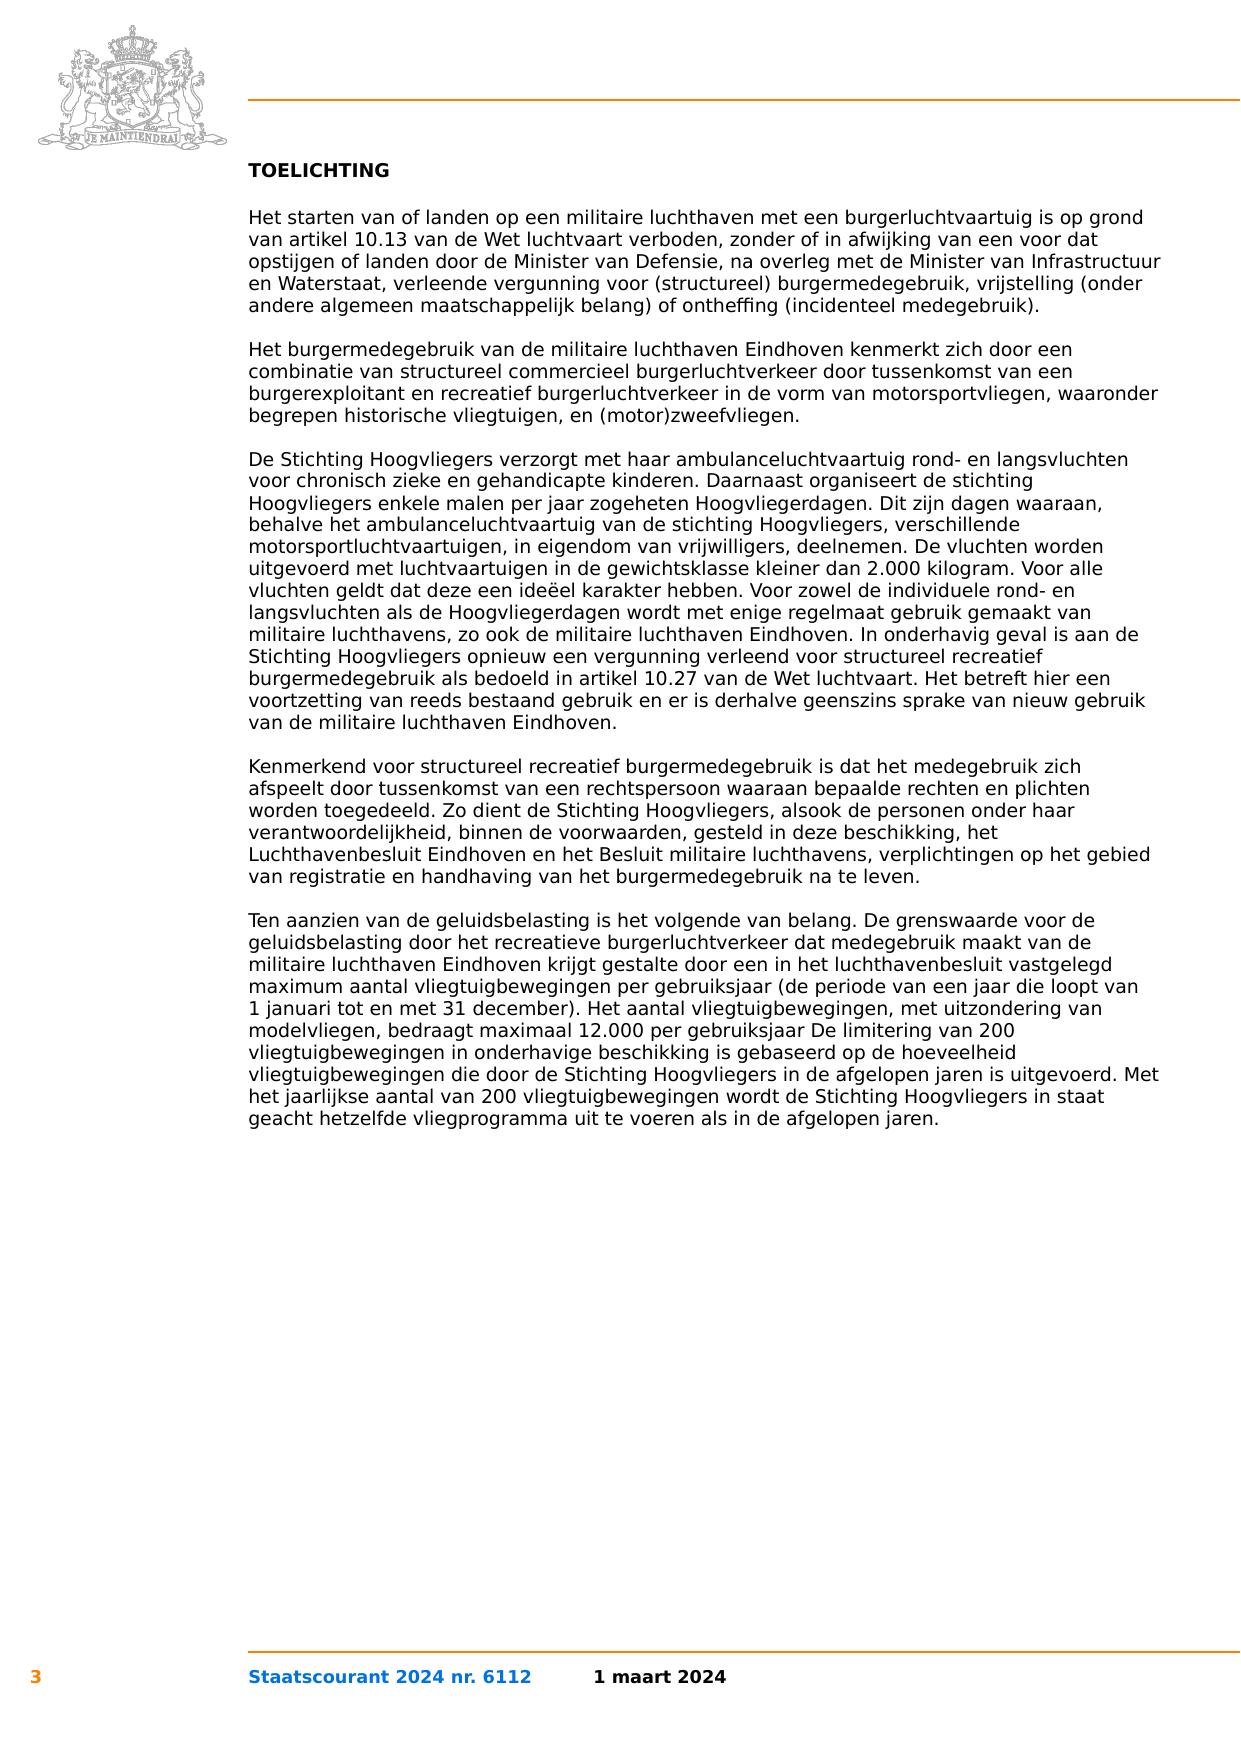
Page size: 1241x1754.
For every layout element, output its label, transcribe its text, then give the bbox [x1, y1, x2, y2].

text De Stichting Hoogvliegers verzorgt met haar ambulanceluchtvaartuig rond- en langsvluchten voor chronisch zieke en gehandicapte kinderen. Daarnaast organiseert de stichting Hoogvliegers enkele malen per jaar zogeheten Hoogvliegerdagen. Dit zijn dagen waaraan, behalve het ambulanceluchtvaartuig van de stichting Hoogvliegers, verschillende motorsportluchtvaartuigen, in eigendom van vrijwilligers, deelnemen. De vluchten worden uitgevoerd met luchtvaartuigen in de gewichtsklasse kleiner dan 2.000 kilogram. Voor alle vluchten geldt dat deze een ideëel karakter hebben. Voor zowel de individuele rond- en langsvluchten als de Hoogvliegerdagen wordt met enige regelmaat gebruik gemaakt van militaire luchthavens, zo ook de militaire luchthaven Eindhoven. In onderhavig geval is aan de Stichting Hoogvliegers opnieuw een vergunning verleend voor structureel recreatief burgermedegebruik als bedoeld in artikel 10.27 van de Wet luchtvaart. Het betreft hier een voortzetting van reeds bestaand gebruik en er is derhalve geenszins sprake van nieuw gebruik van de militaire luchthaven Eindhoven. [248, 448, 1163, 734]
text Kenmerkend voor structureel recreatief burgermedegebruik is dat het medegebruik zich afspeelt door tussenkomst van een rechtspersoon waaraan bepaalde rechten en plichten worden toegedeeld. Zo dient de Stichting Hoogvliegers, alsook de personen onder haar verantwoordelijkheid, binnen de voorwaarden, gesteld in deze beschikking, het Luchthavenbesluit Eindhoven en het Besluit militaire luchthavens, verplichtingen op het gebied van registratie en handhaving van het burgermedegebruik na te leven. [248, 756, 1163, 888]
text Het starten van of landen op een militaire luchthaven met een burgerluchtvaartuig is op grond van artikel 10.13 van de Wet luchtvaart verboden, zonder of in afwijking van een voor dat opstijgen of landen door de Minister van Defensie, na overleg met de Minister van Infrastructuur en Waterstaat, verleende vergunning voor (structureel) burgermedegebruik, vrijstelling (onder andere algemeen maatschappelijk belang) of ontheffing (incidenteel medegebruik). [248, 207, 1163, 317]
text Het burgermedegebruik van de militaire luchthaven Eindhoven kenmerkt zich door een combinatie van structureel commercieel burgerluchtverkeer door tussenkomst van een burgerexploitant en recreatief burgerluchtverkeer in de vorm van motorsportvliegen, waaronder begrepen historische vliegtuigen, en (motor)zweefvliegen. [248, 339, 1163, 427]
subtitle TOELICHTING [248, 160, 1163, 182]
picture [38, 25, 227, 150]
text Ten aanzien van de geluidsbelasting is het volgende van belang. De grenswaarde voor de geluidsbelasting door het recreatieve burgerluchtverkeer dat medegebruik maakt van de militaire luchthaven Eindhoven krijgt gestalte door een in het luchthavenbesluit vastgelegd maximum aantal vliegtuigbewegingen per gebruiksjaar (de periode van een jaar die loopt van 1 januari tot en met 31 december). Het aantal vliegtuigbewegingen, met uitzondering van modelvliegen, bedraagt maximaal 12.000 per gebruiksjaar De limitering van 200 vliegtuigbewegingen in onderhavige beschikking is gebaseerd op de hoeveelheid vliegtuigbewegingen die door de Stichting Hoogvliegers in de afgelopen jaren is uitgevoerd. Met het jaarlijkse aantal van 200 vliegtuigbewegingen wordt de Stichting Hoogvliegers in staat geacht hetzelfde vliegprogramma uit te voeren als in de afgelopen jaren. [248, 910, 1163, 1129]
